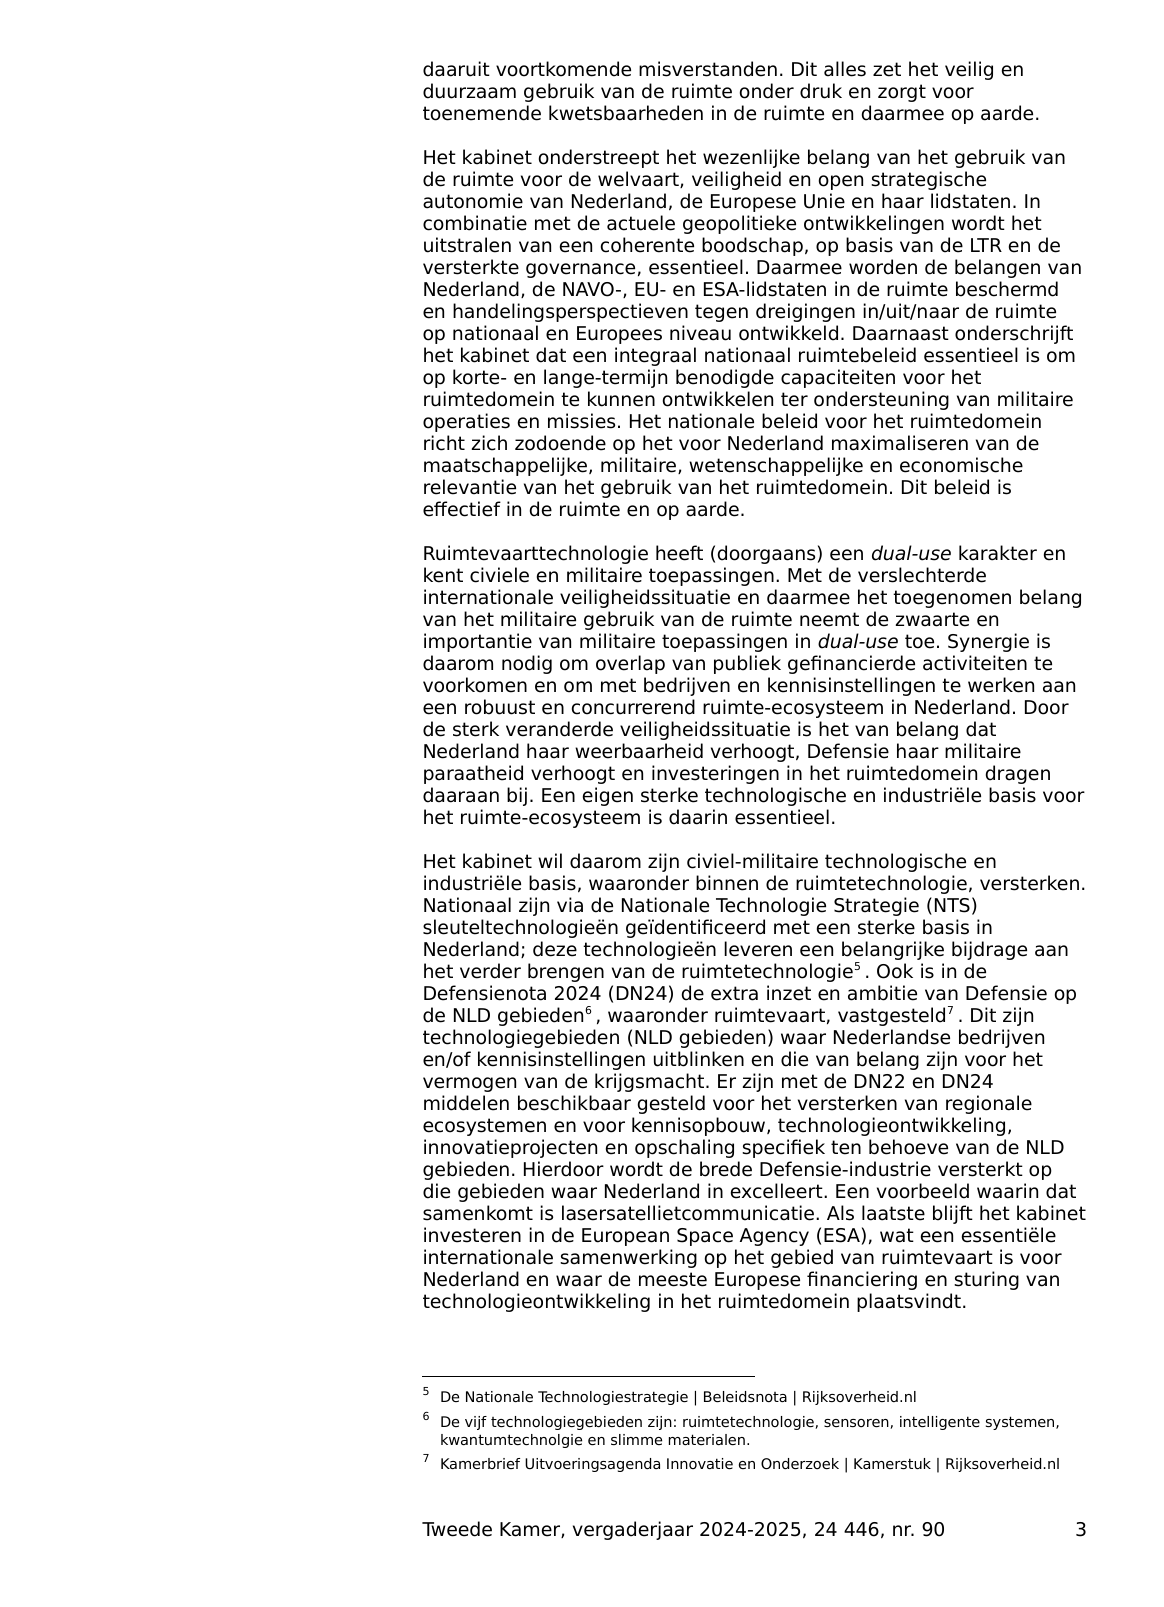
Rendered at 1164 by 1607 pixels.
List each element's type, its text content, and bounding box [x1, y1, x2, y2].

text Ruimtevaarttechnologie heeft (doorgaans) een dual-use karakter en kent civiele en militaire toepassingen. Met de verslechterde internationale veiligheidssituatie en daarmee het toegenomen belang van het militaire gebruik van de ruimte neemt de zwaarte en importantie van militaire toepassingen in dual-use toe. Synergie is daarom nodig om overlap van publiek gefinancierde activiteiten te voorkomen en om met bedrijven en kennisinstellingen te werken aan een robuust en concurrerend ruimte-ecosysteem in Nederland. Door de sterk veranderde veiligheidssituatie is het van belang dat Nederland haar weerbaarheid verhoogt, Defensie haar militaire paraatheid verhoogt en investeringen in het ruimtedomein dragen daaraan bij. Een eigen sterke technologische en industriële basis voor het ruimte-ecosysteem is daarin essentieel. [422, 543, 1087, 829]
text De Nationale Technologiestrategie | Beleidsnota | Rijksoverheid.nl [422, 1385, 1087, 1407]
text Het kabinet onderstreept het wezenlijke belang van het gebruik van de ruimte voor de welvaart, veiligheid en open strategische autonomie van Nederland, de Europese Unie en haar lidstaten. In combinatie met de actuele geopolitieke ontwikkelingen wordt het uitstralen van een coherente boodschap, op basis van de LTR en de versterkte governance, essentieel. Daarmee worden de belangen van Nederland, de NAVO-, EU- en ESA-lidstaten in de ruimte beschermd en handelingsperspectieven tegen dreigingen in/uit/naar de ruimte op nationaal en Europees niveau ontwikkeld. Daarnaast onderschrijft het kabinet dat een integraal nationaal ruimtebeleid essentieel is om op korte- en lange-termijn benodigde capaciteiten voor het ruimtedomein te kunnen ontwikkelen ter ondersteuning van militaire operaties en missies. Het nationale beleid voor het ruimtedomein richt zich zodoende op het voor Nederland maximaliseren van de maatschappelijke, militaire, wetenschappelijke en economische relevantie van het gebruik van het ruimtedomein. Dit beleid is effectief in de ruimte en op aarde. [422, 147, 1087, 521]
text Het kabinet wil daarom zijn civiel-militaire technologische en industriële basis, waaronder binnen de ruimtetechnologie, versterken. Nationaal zijn via de Nationale Technologie Strategie (NTS) sleuteltechnologieën geïdentificeerd met een sterke basis in Nederland; deze technologieën leveren een belangrijke bijdrage aan het verder brengen van de ruimtetechnologie. Ook is in de Defensienota 2024 (DN24) de extra inzet en ambitie van Defensie op de NLD gebieden, waaronder ruimtevaart, vastgesteld. Dit zijn technologiegebieden (NLD gebieden) waar Nederlandse bedrijven en/of kennisinstellingen uitblinken en die van belang zijn voor het vermogen van de krijgsmacht. Er zijn met de DN22 en DN24 middelen beschikbaar gesteld voor het versterken van regionale ecosystemen en voor kennisopbouw, technologieontwikkeling, innovatieprojecten en opschaling specifiek ten behoeve van de NLD gebieden. Hierdoor wordt de brede Defensie-industrie versterkt op die gebieden waar Nederland in excelleert. Een voorbeeld waarin dat samenkomt is lasersatellietcommunicatie. Als laatste blijft het kabinet investeren in de European Space Agency (ESA), wat een essentiële internationale samenwerking op het gebied van ruimtevaart is voor Nederland en waar de meeste Europese financiering en sturing van technologieontwikkeling in het ruimtedomein plaatsvindt. [422, 851, 1087, 1312]
text Kamerbrief Uitvoeringsagenda Innovatie en Onderzoek | Kamerstuk | Rijksoverheid.nl [422, 1452, 1087, 1474]
text daaruit voortkomende misverstanden. Dit alles zet het veilig en duurzaam gebruik van de ruimte onder druk en zorgt voor toenemende kwetsbaarheden in de ruimte en daarmee op aarde. [422, 59, 1087, 125]
text De vijf technologiegebieden zijn: ruimtetechnologie, sensoren, intelligente systemen, kwantumtechnolgie en slimme materialen. [422, 1410, 1087, 1449]
